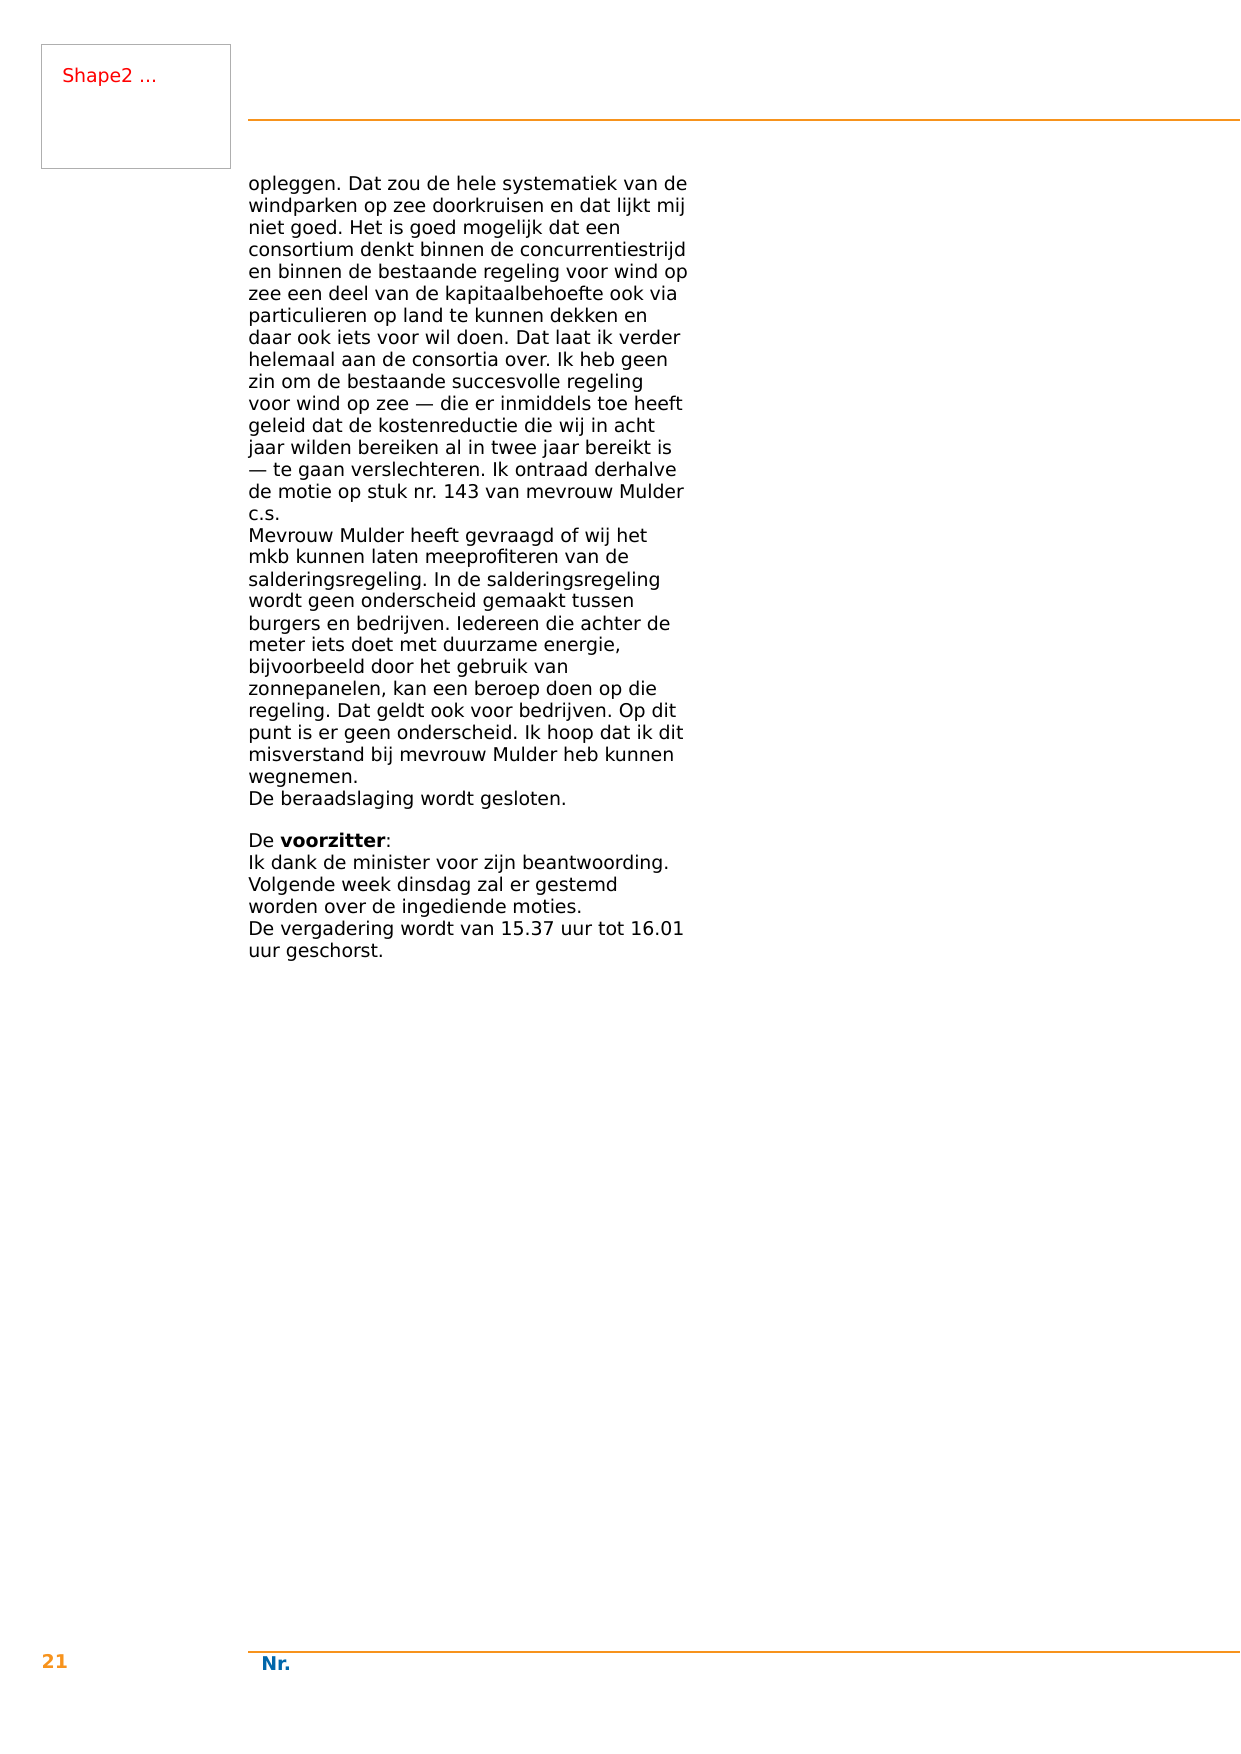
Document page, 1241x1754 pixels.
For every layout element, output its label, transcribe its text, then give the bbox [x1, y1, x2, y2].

text Ik dank de minister voor zijn beantwoording. Volgende week dinsdag zal er gestemd worden over de ingediende moties. [248, 852, 691, 918]
text De voorzitter: [248, 830, 691, 852]
text De beraadslaging wordt gesloten. [248, 788, 691, 810]
text Mevrouw Mulder heeft gevraagd of wij het mkb kunnen laten meeprofiteren van de salderingsregeling. In de salderingsregeling wordt geen onderscheid gemaakt tussen burgers en bedrijven. Iedereen die achter de meter iets doet met duurzame energie, bijvoorbeeld door het gebruik van zonnepanelen, kan een beroep doen op die regeling. Dat geldt ook voor bedrijven. Op dit punt is er geen onderscheid. Ik hoop dat ik dit misverstand bij mevrouw Mulder heb kunnen wegnemen. [248, 524, 691, 788]
text opleggen. Dat zou de hele systematiek van de windparken op zee doorkruisen en dat lijkt mij niet goed. Het is goed mogelijk dat een consortium denkt binnen de concurrentiestrijd en binnen de bestaande regeling voor wind op zee een deel van de kapitaalbehoefte ook via particulieren op land te kunnen dekken en daar ook iets voor wil doen. Dat laat ik verder helemaal aan de consortia over. Ik heb geen zin om de bestaande succesvolle regeling voor wind op zee — die er inmiddels toe heeft geleid dat de kostenreductie die wij in acht jaar wilden bereiken al in twee jaar bereikt is — te gaan verslechteren. Ik ontraad derhalve de motie op stuk nr. 143 van mevrouw Mulder c.s. [248, 173, 691, 524]
text De vergadering wordt van 15.37 uur tot 16.01 uur geschorst. [248, 918, 691, 962]
